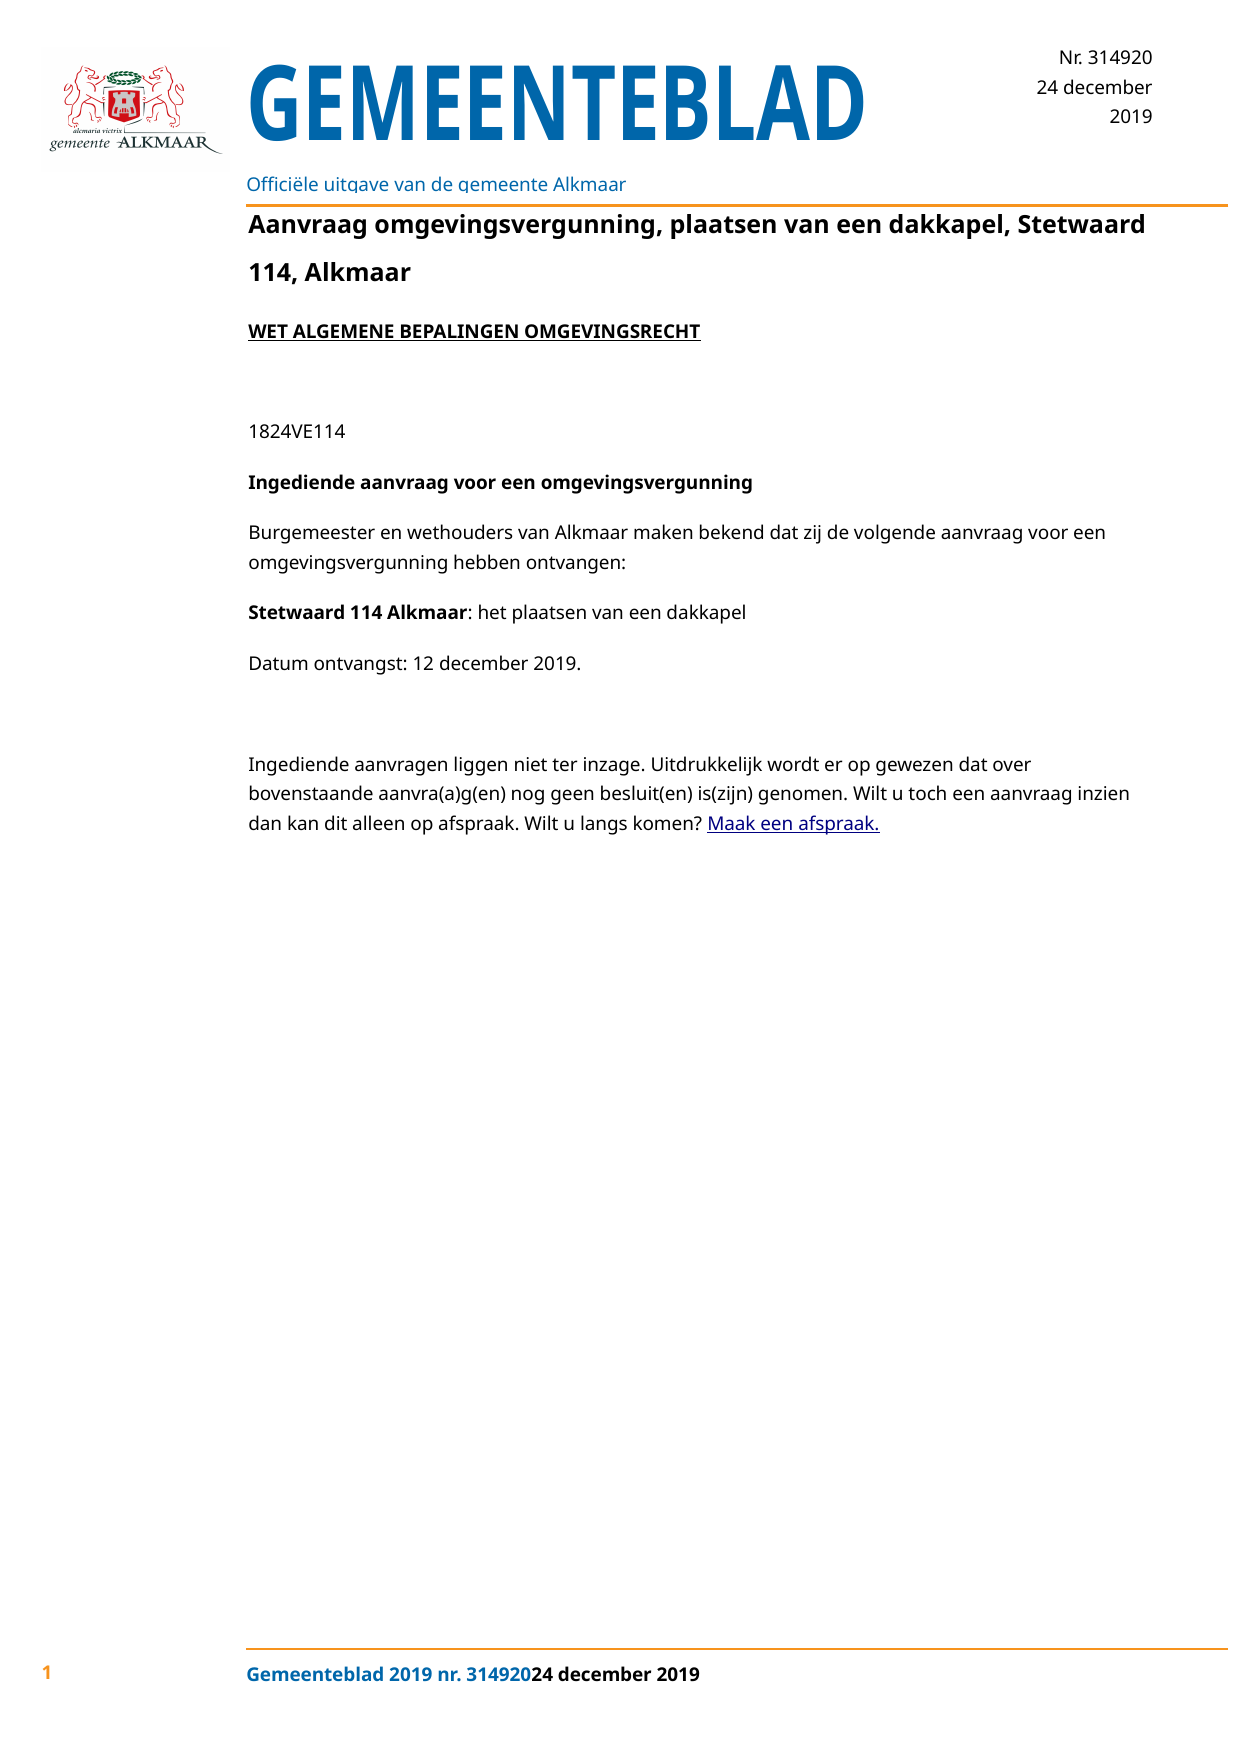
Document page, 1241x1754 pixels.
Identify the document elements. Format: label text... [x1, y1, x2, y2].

text Ingediende aanvraag voor een omgevingsvergunning [248, 469, 1152, 495]
text Stetwaard 114 Alkmaar: het plaatsen van een dakkapel [248, 599, 1152, 625]
text Ingediende aanvragen liggen niet ter inzage. Uitdrukkelijk wordt er op gewezen dat over bovenstaande aanvra(a)g(en) nog geen besluit(en) is(zijn) genomen. Wilt u toch een aanvraag inzien dan kan dit alleen op afspraak. Wilt u langs komen? Maak een afspraak. [248, 751, 1152, 836]
text 1824VE114 [248, 419, 1152, 444]
text Datum ontvangst: 12 december 2019. [248, 650, 1152, 676]
text Aanvraag omgevingsvergunning, plaatsen van een dakkapel, Stetwaard 114, Alkmaar [248, 207, 1152, 288]
text WET ALGEMENE BEPALINGEN OMGEVINGSRECHT [248, 318, 1152, 344]
text Burgemeester en wethouders van Alkmaar maken bekend dat zij de volgende aanvraag voor een omgevingsvergunning hebben ontvangen: [248, 519, 1152, 575]
picture [41, 47, 231, 172]
